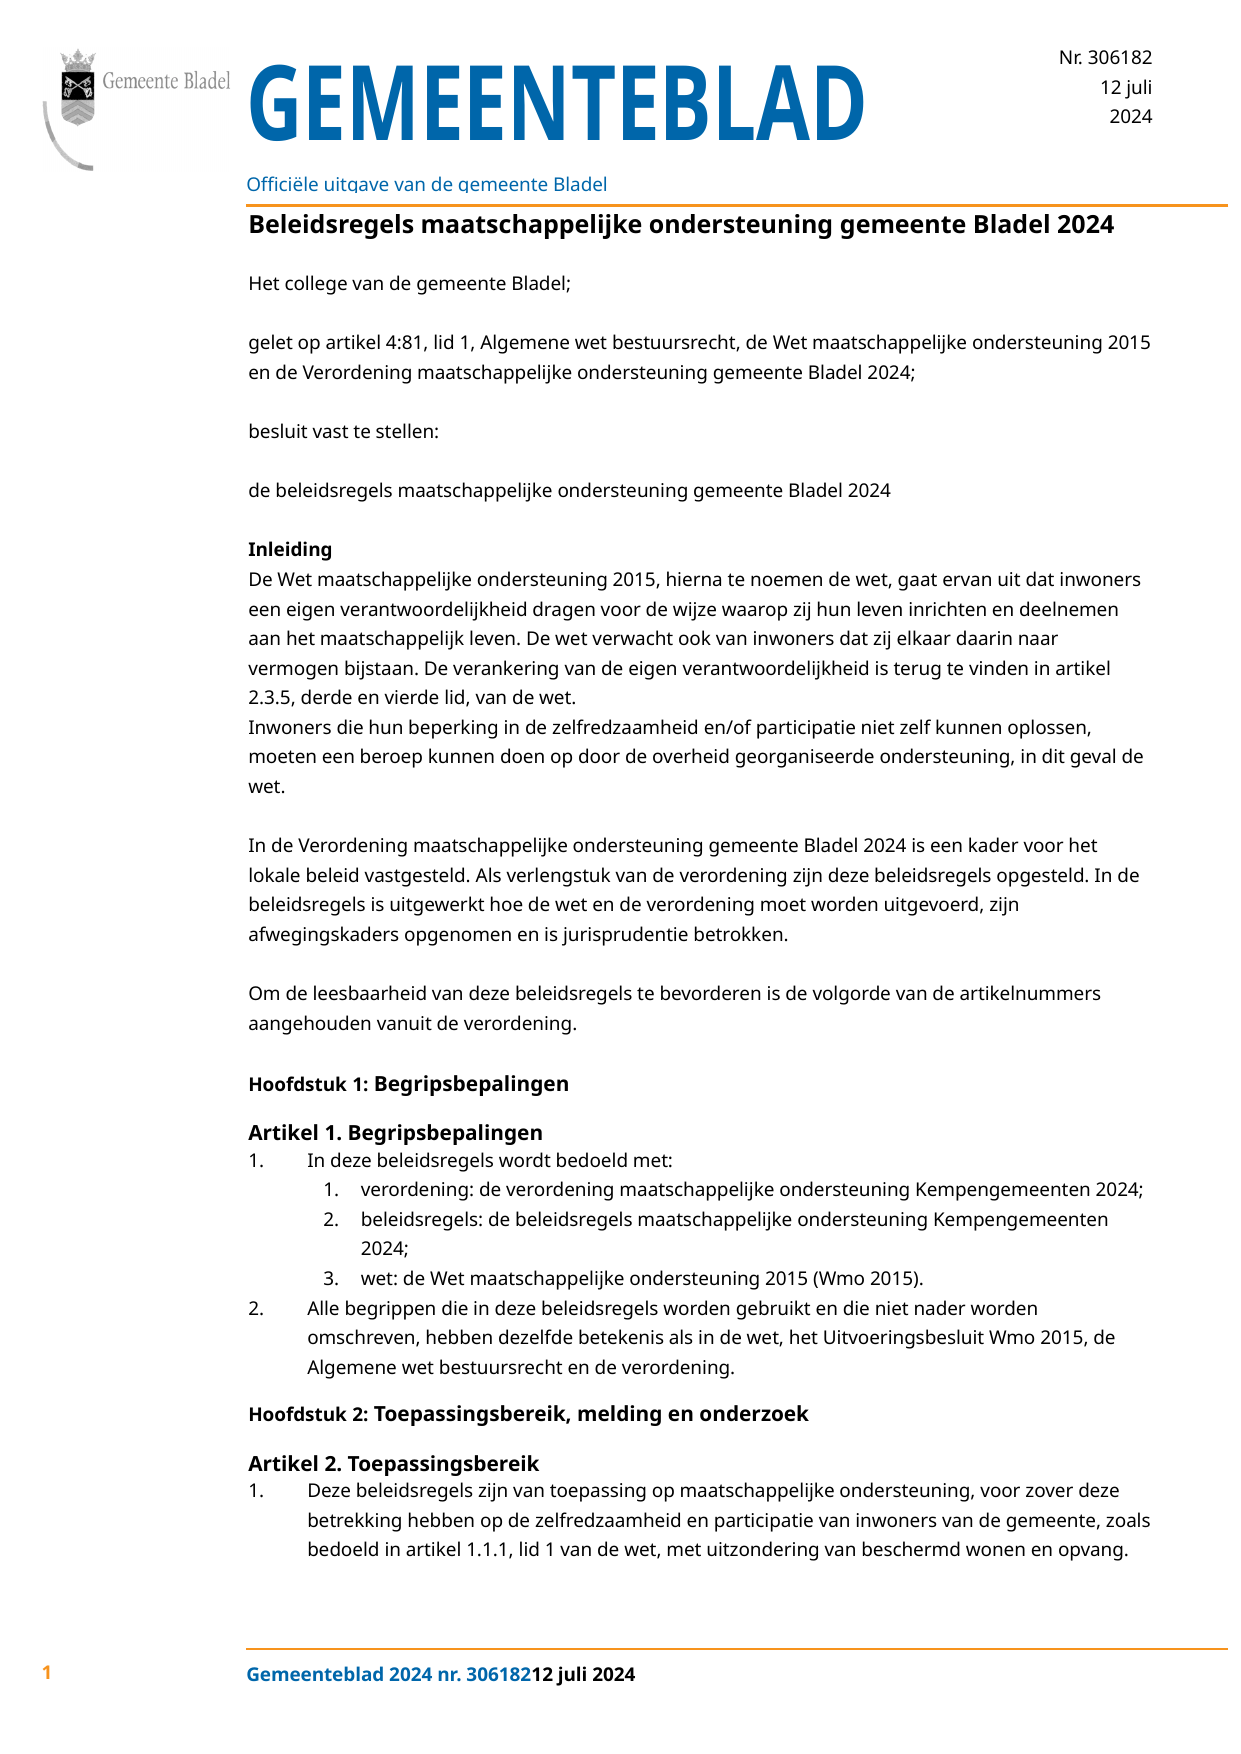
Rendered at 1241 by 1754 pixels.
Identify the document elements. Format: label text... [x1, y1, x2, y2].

text Beleidsregels maatschappelijke ondersteuning gemeente Bladel 2024 [248, 207, 1152, 241]
text Het college van de gemeente Bladel; [248, 270, 1152, 296]
list wet: de Wet maatschappelijke ondersteuning 2015 (Wmo 2015). [323, 1265, 1152, 1291]
list Deze beleidsregels zijn van toepassing op maatschappelijke ondersteuning, voor zover deze betrekking hebben op de zelfredzaamheid en participatie van inwoners van de gemeente, zoals bedoeld in artikel 1.1.1, lid 1 van de wet, met uitzondering van beschermd wonen en opvang. [248, 1477, 1152, 1562]
text Hoofdstuk 2: Toepassingsbereik, melding en onderzoek [248, 1399, 1152, 1428]
text Inleiding [248, 537, 1152, 562]
list In deze beleidsregels wordt bedoeld met: [248, 1147, 1152, 1172]
list Alle begrippen die in deze beleidsregels worden gebruikt en die niet nader worden omschreven, hebben dezelfde betekenis als in de wet, het Uitvoeringsbesluit Wmo 2015, de Algemene wet bestuursrecht en de verordening. [248, 1295, 1152, 1379]
list beleidsregels: de beleidsregels maatschappelijke ondersteuning Kempengemeenten 2024; [323, 1206, 1152, 1261]
text Hoofdstuk 1: Begripsbepalingen [248, 1069, 1152, 1097]
text gelet op artikel 4:81, lid 1, Algemene wet bestuursrecht, de Wet maatschappelijke ondersteuning 2015 en de Verordening maatschappelijke ondersteuning gemeente Bladel 2024; [248, 329, 1152, 385]
text De Wet maatschappelijke ondersteuning 2015, hierna te noemen de wet, gaat ervan uit dat inwoners een eigen verantwoordelijkheid dragen voor de wijze waarop zij hun leven inrichten en deelnemen aan het maatschappelijk leven. De wet verwacht ook van inwoners dat zij elkaar daarin naar vermogen bijstaan. De verankering van de eigen verantwoordelijkheid is terug te vinden in artikel 2.3.5, derde en vierde lid, van de wet. [248, 566, 1152, 710]
text Artikel 2. Toepassingsbereik [248, 1449, 1152, 1477]
text de beleidsregels maatschappelijke ondersteuning gemeente Bladel 2024 [248, 477, 1152, 503]
text Inwoners die hun beperking in de zelfredzaamheid en/of participatie niet zelf kunnen oplossen, moeten een beroep kunnen doen op door de overheid georganiseerde ondersteuning, in dit geval de wet. [248, 714, 1152, 799]
list verordening: de verordening maatschappelijke ondersteuning Kempengemeenten 2024; [323, 1176, 1152, 1202]
text besluit vast te stellen: [248, 418, 1152, 444]
picture [41, 47, 231, 172]
text Artikel 1. Begripsbepalingen [248, 1118, 1152, 1147]
text In de Verordening maatschappelijke ondersteuning gemeente Bladel 2024 is een kader voor het lokale beleid vastgesteld. Als verlengstuk van de verordening zijn deze beleidsregels opgesteld. In de beleidsregels is uitgewerkt hoe de wet en de verordening moet worden uitgevoerd, zijn afwegingskaders opgenomen en is jurisprudentie betrokken. [248, 832, 1152, 947]
text Om de leesbaarheid van deze beleidsregels te bevorderen is de volgorde van de artikelnummers aangehouden vanuit de verordening. [248, 980, 1152, 1036]
